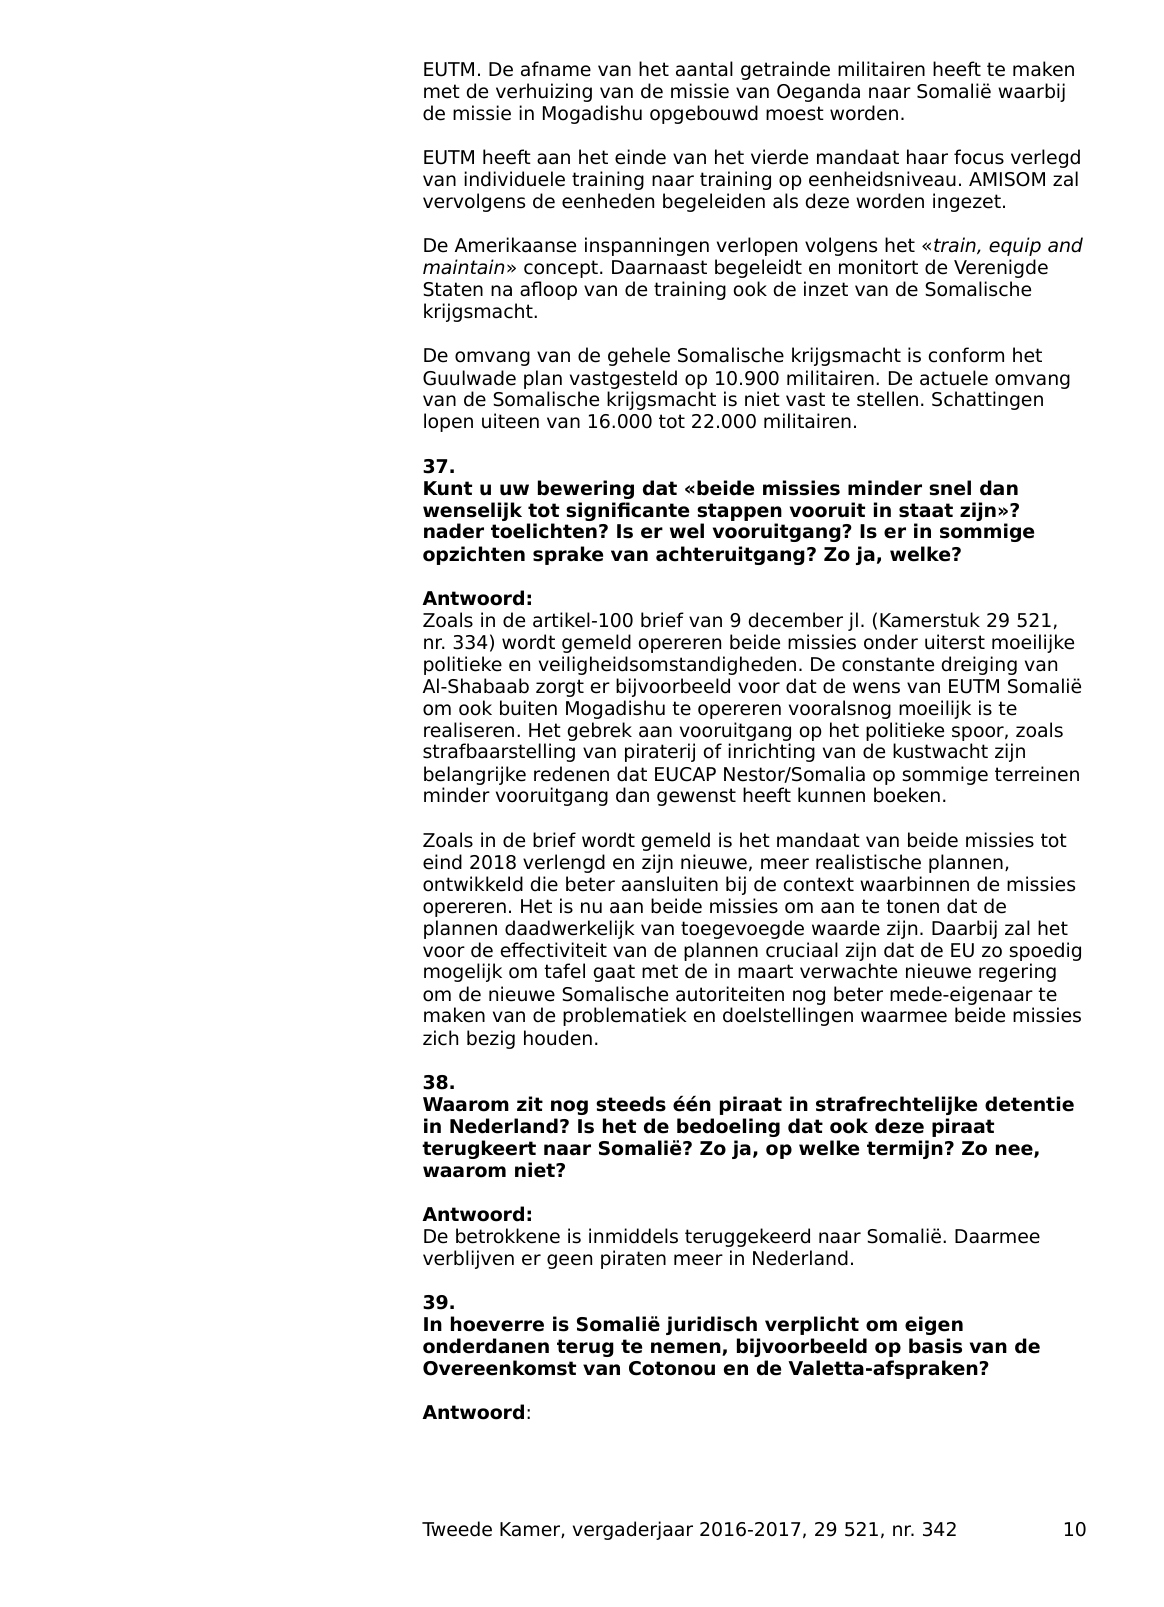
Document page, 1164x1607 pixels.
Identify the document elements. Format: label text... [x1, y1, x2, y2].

text Waarom zit nog steeds één piraat in strafrechtelijke detentie in Nederland? Is het de bedoeling dat ook deze piraat terugkeert naar Somalië? Zo ja, op welke termijn? Zo nee, waarom niet? [422, 1093, 1087, 1181]
text Antwoord: [422, 1402, 1087, 1424]
text De betrokkene is inmiddels teruggekeerd naar Somalië. Daarmee verblijven er geen piraten meer in Nederland. [422, 1226, 1087, 1269]
text De omvang van de gehele Somalische krijgsmacht is conform het Guulwade plan vastgesteld op 10.900 militairen. De actuele omvang van de Somalische krijgsmacht is niet vast te stellen. Schattingen lopen uiteen van 16.000 tot 22.000 militairen. [422, 345, 1087, 433]
text Zoals in de artikel-100 brief van 9 december jl. (Kamerstuk 29 521, nr. 334) wordt gemeld opereren beide missies onder uiterst moeilijke politieke en veiligheidsomstandigheden. De constante dreiging van Al-Shabaab zorgt er bijvoorbeeld voor dat de wens van EUTM Somalië om ook buiten Mogadishu te opereren vooralsnog moeilijk is te realiseren. Het gebrek aan vooruitgang op het politieke spoor, zoals strafbaarstelling van piraterij of inrichting van de kustwacht zijn belangrijke redenen dat EUCAP Nestor/Somalia op sommige terreinen minder vooruitgang dan gewenst heeft kunnen boeken. [422, 609, 1087, 807]
text 39. [422, 1292, 1087, 1314]
text Antwoord: [422, 1204, 1087, 1226]
text 38. [422, 1072, 1087, 1093]
text De Amerikaanse inspanningen verlopen volgens het «train, equip and maintain» concept. Daarnaast begeleidt en monitort de Verenigde Staten na afloop van de training ook de inzet van de Somalische krijgsmacht. [422, 235, 1087, 323]
text In hoeverre is Somalië juridisch verplicht om eigen onderdanen terug te nemen, bijvoorbeeld op basis van de Overeenkomst van Cotonou en de Valetta-afspraken? [422, 1314, 1087, 1380]
text Kunt u uw bewering dat «beide missies minder snel dan wenselijk tot significante stappen vooruit in staat zijn»? nader toelichten? Is er wel vooruitgang? Is er in sommige opzichten sprake van achteruitgang? Zo ja, welke? [422, 477, 1087, 565]
text EUTM heeft aan het einde van het vierde mandaat haar focus verlegd van individuele training naar training op eenheidsniveau. AMISOM zal vervolgens de eenheden begeleiden als deze worden ingezet. [422, 147, 1087, 213]
text Antwoord: [422, 588, 1087, 609]
text Zoals in de brief wordt gemeld is het mandaat van beide missies tot eind 2018 verlengd en zijn nieuwe, meer realistische plannen, ontwikkeld die beter aansluiten bij de context waarbinnen de missies opereren. Het is nu aan beide missies om aan te tonen dat de plannen daadwerkelijk van toegevoegde waarde zijn. Daarbij zal het voor de effectiviteit van de plannen cruciaal zijn dat de EU zo spoedig mogelijk om tafel gaat met de in maart verwachte nieuwe regering om de nieuwe Somalische autoriteiten nog beter mede-eigenaar te maken van de problematiek en doelstellingen waarmee beide missies zich bezig houden. [422, 829, 1087, 1049]
text EUTM. De afname van het aantal getrainde militairen heeft te maken met de verhuizing van de missie van Oeganda naar Somalië waarbij de missie in Mogadishu opgebouwd moest worden. [422, 59, 1087, 125]
text 37. [422, 456, 1087, 477]
